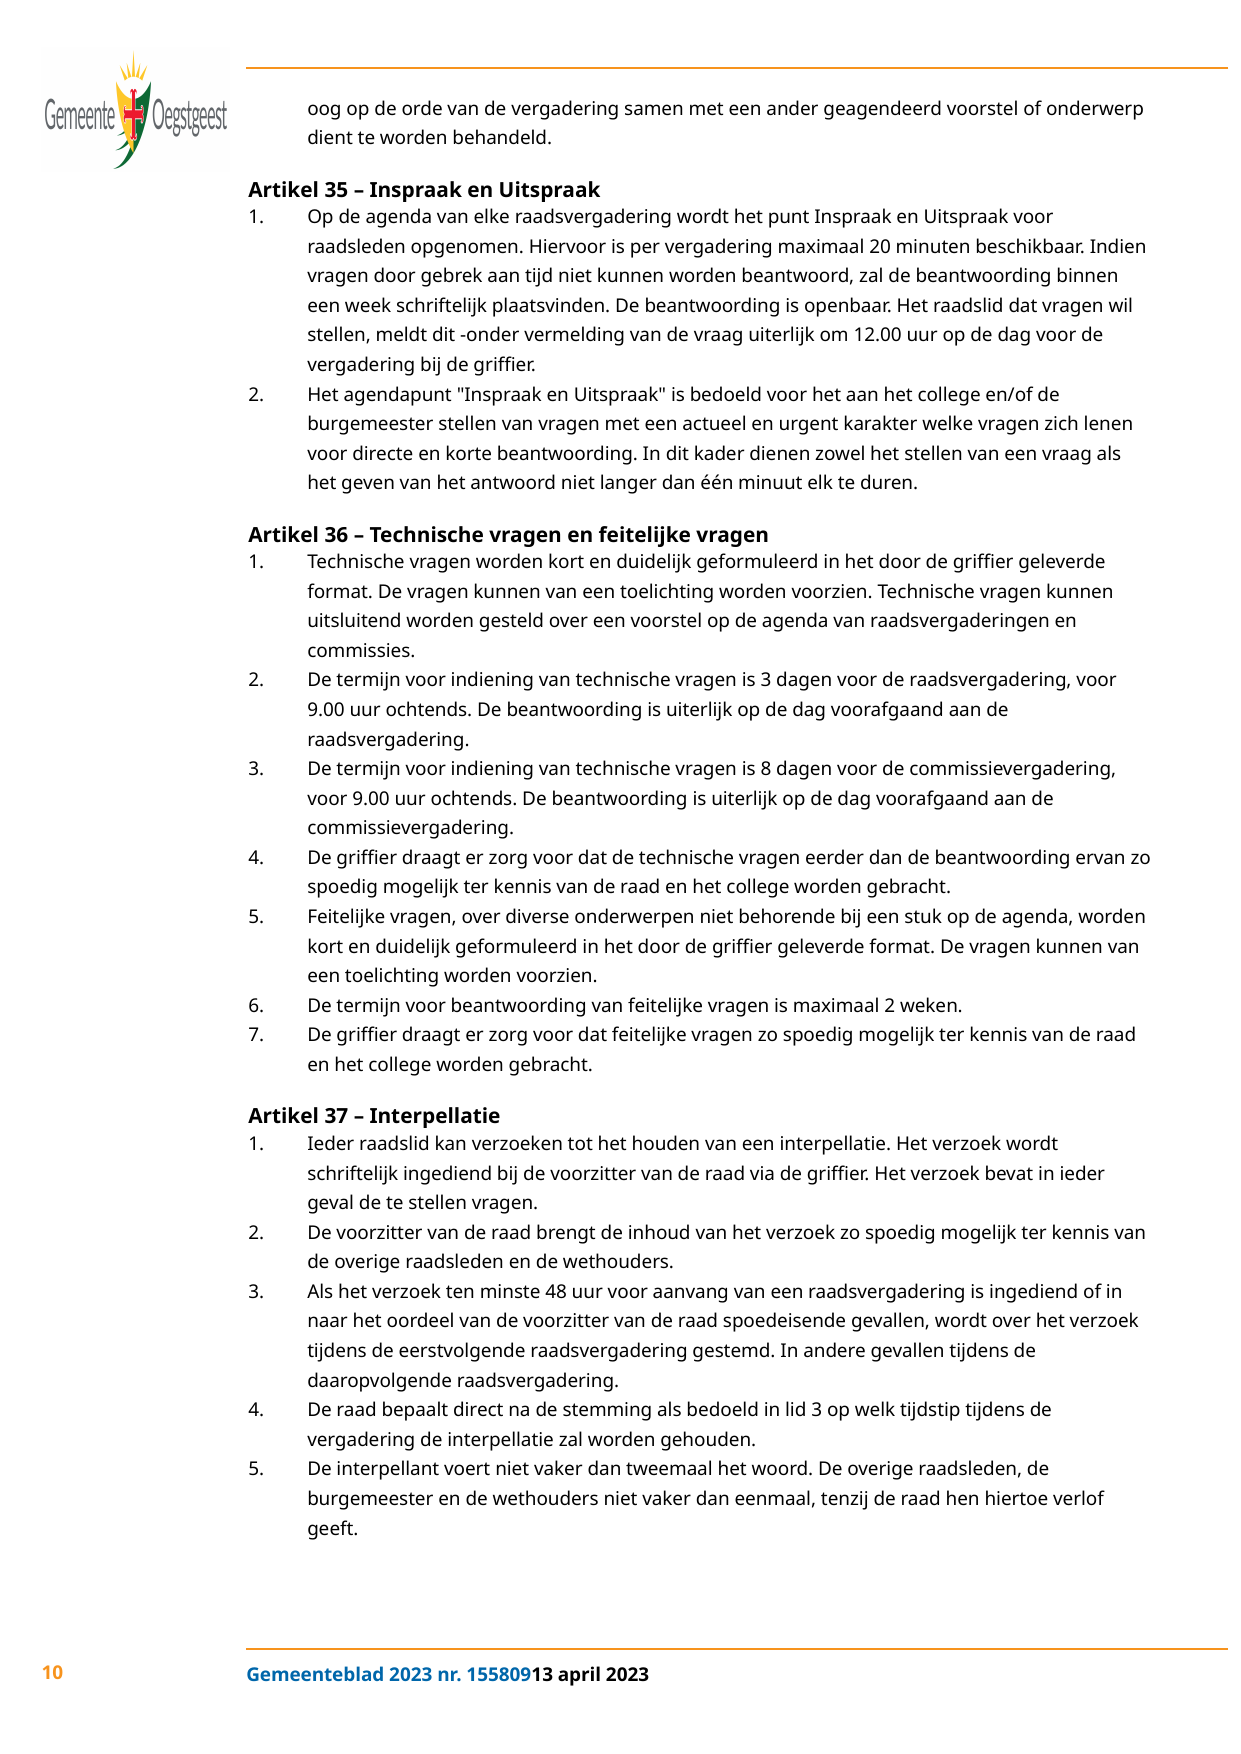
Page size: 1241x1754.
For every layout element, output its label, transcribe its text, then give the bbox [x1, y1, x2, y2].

list De termijn voor indiening van technische vragen is 8 dagen voor de commissievergadering, voor 9.00 uur ochtends. De beantwoording is uiterlijk op de dag voorafgaand aan de commissievergadering. [248, 755, 1152, 840]
list Ieder raadslid kan verzoeken tot het houden van een interpellatie. Het verzoek wordt schriftelijk ingediend bij de voorzitter van de raad via de griffier. Het verzoek bevat in ieder geval de te stellen vragen. [248, 1130, 1152, 1215]
list oog op de orde van de vergadering samen met een ander geagendeerd voorstel of onderwerp dient te worden behandeld. [248, 95, 1152, 150]
text Artikel 35 – Inspraak en Uitspraak [248, 175, 1152, 203]
list De termijn voor indiening van technische vragen is 3 dagen voor de raadsvergadering, voor 9.00 uur ochtends. De beantwoording is uiterlijk op de dag voorafgaand aan de raadsvergadering. [248, 667, 1152, 752]
text Artikel 37 – Interpellatie [248, 1102, 1152, 1130]
list Als het verzoek ten minste 48 uur voor aanvang van een raadsvergadering is ingediend of in naar het oordeel van de voorzitter van de raad spoedeisende gevallen, wordt over het verzoek tijdens de eerstvolgende raadsvergadering gestemd. In andere gevallen tijdens de daaropvolgende raadsvergadering. [248, 1278, 1152, 1392]
list De interpellant voert niet vaker dan tweemaal het woord. De overige raadsleden, de burgemeester en de wethouders niet vaker dan eenmaal, tenzij de raad hen hiertoe verlof geeft. [248, 1456, 1152, 1540]
text Artikel 36 – Technische vragen en feitelijke vragen [248, 520, 1152, 548]
list De raad bepaalt direct na de stemming als bedoeld in lid 3 op welk tijdstip tijdens de vergadering de interpellatie zal worden gehouden. [248, 1396, 1152, 1452]
picture [41, 47, 231, 172]
list Technische vragen worden kort en duidelijk geformuleerd in het door de griffier geleverde format. De vragen kunnen van een toelichting worden voorzien. Technische vragen kunnen uitsluitend worden gesteld over een voorstel op de agenda van raadsvergaderingen en commissies. [248, 548, 1152, 663]
list Op de agenda van elke raadsvergadering wordt het punt Inspraak en Uitspraak voor raadsleden opgenomen. Hiervoor is per vergadering maximaal 20 minuten beschikbaar. Indien vragen door gebrek aan tijd niet kunnen worden beantwoord, zal de beantwoording binnen een week schriftelijk plaatsvinden. De beantwoording is openbaar. Het raadslid dat vragen wil stellen, meldt dit -onder vermelding van de vraag uiterlijk om 12.00 uur op de dag voor de vergadering bij de griffier. [248, 203, 1152, 377]
list De voorzitter van de raad brengt de inhoud van het verzoek zo spoedig mogelijk ter kennis van de overige raadsleden en de wethouders. [248, 1219, 1152, 1274]
list Het agendapunt "Inspraak en Uitspraak" is bedoeld voor het aan het college en/of de burgemeester stellen van vragen met een actueel en urgent karakter welke vragen zich lenen voor directe en korte beantwoording. In dit kader dienen zowel het stellen van een vraag als het geven van het antwoord niet langer dan één minuut elk te duren. [248, 381, 1152, 495]
list De griffier draagt er zorg voor dat feitelijke vragen zo spoedig mogelijk ter kennis van de raad en het college worden gebracht. [248, 1022, 1152, 1077]
list De griffier draagt er zorg voor dat de technische vragen eerder dan de beantwoording ervan zo spoedig mogelijk ter kennis van de raad en het college worden gebracht. [248, 844, 1152, 899]
list De termijn voor beantwoording van feitelijke vragen is maximaal 2 weken. [248, 992, 1152, 1018]
list Feitelijke vragen, over diverse onderwerpen niet behorende bij een stuk op de agenda, worden kort en duidelijk geformuleerd in het door de griffier geleverde format. De vragen kunnen van een toelichting worden voorzien. [248, 903, 1152, 988]
